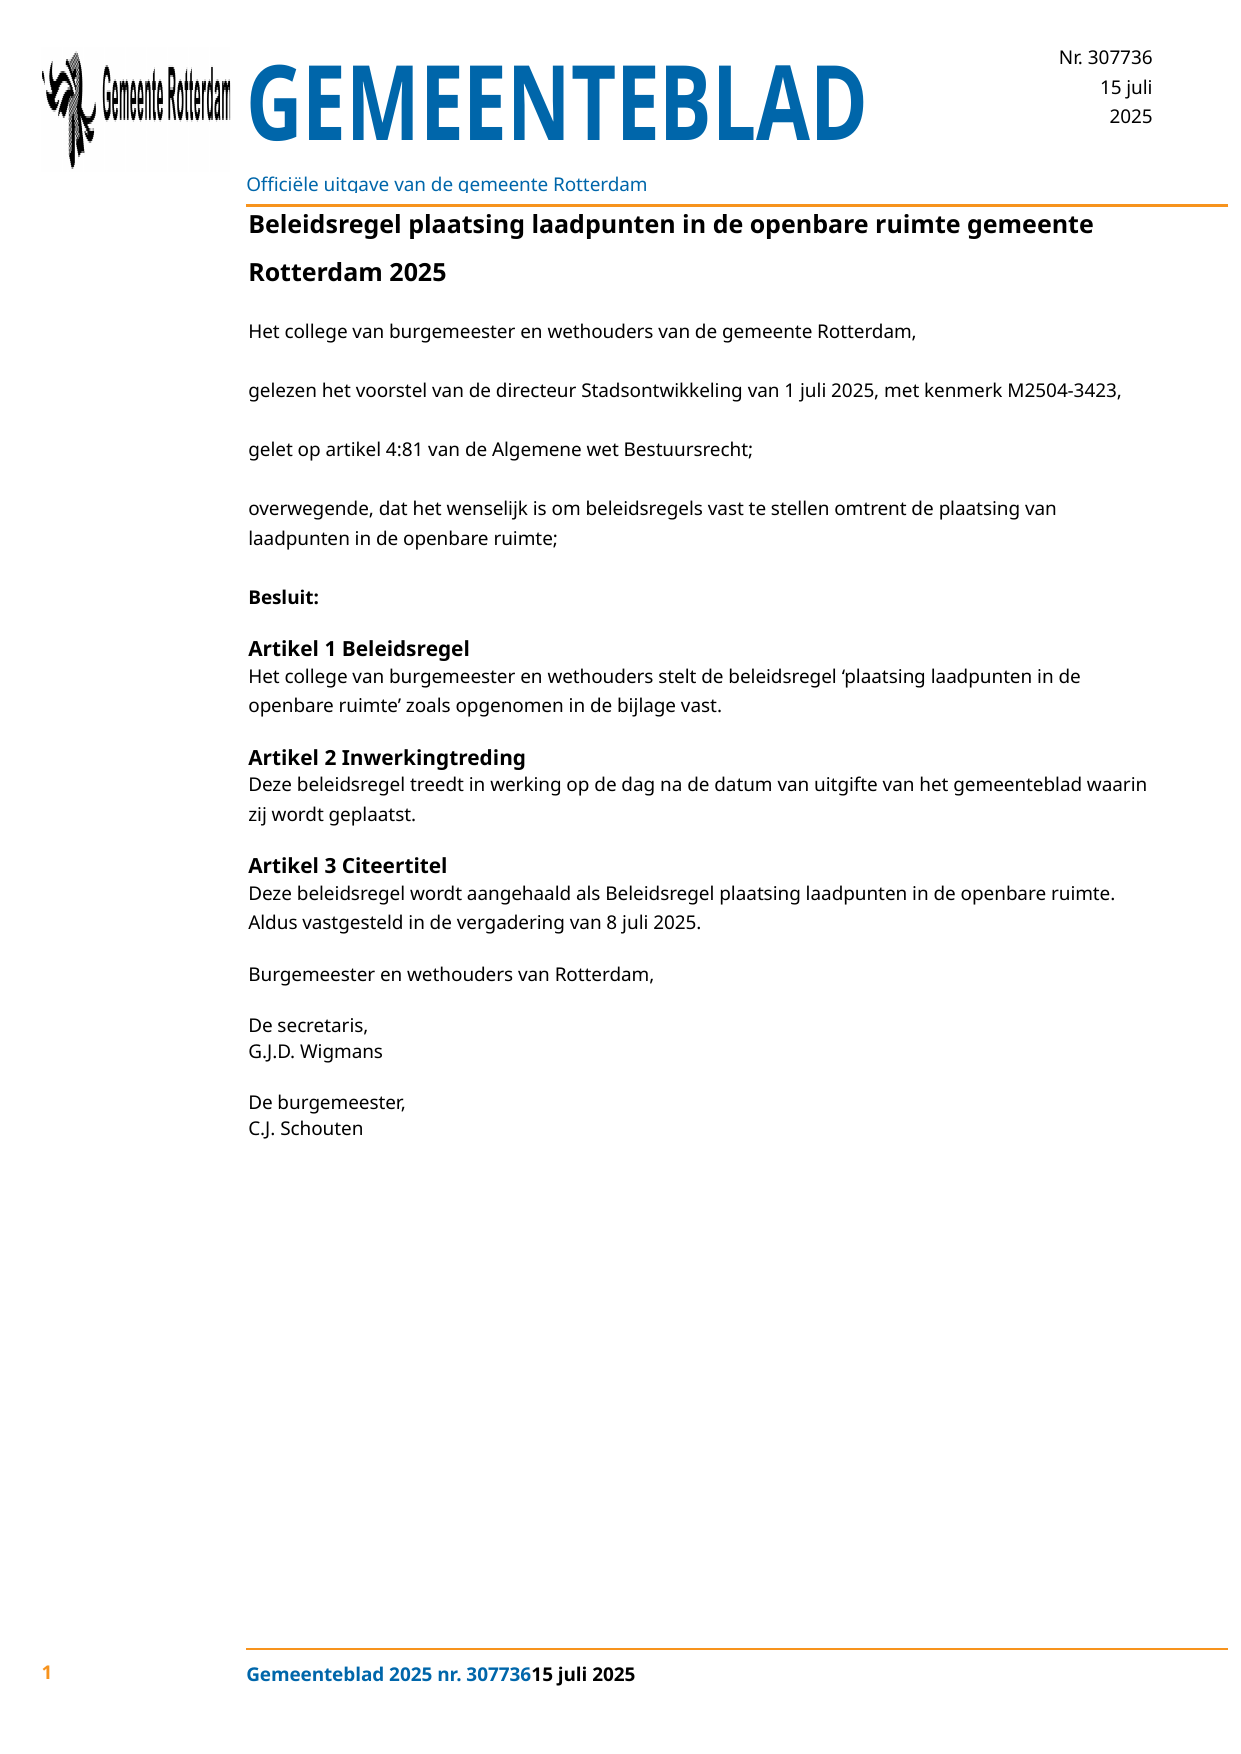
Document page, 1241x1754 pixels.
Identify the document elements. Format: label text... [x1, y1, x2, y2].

picture [41, 47, 231, 172]
text De burgemeester, [248, 1089, 1152, 1115]
text Artikel 2 Inwerkingtreding [248, 743, 1152, 771]
text De secretaris, [248, 1012, 1152, 1038]
text Het college van burgemeester en wethouders stelt de beleidsregel ‘plaatsing laadpunten in de openbare ruimte’ zoals opgenomen in de bijlage vast. [248, 663, 1152, 718]
text Besluit: [248, 584, 1152, 610]
text Het college van burgemeester en wethouders van de gemeente Rotterdam, [248, 318, 1152, 344]
text gelezen het voorstel van de directeur Stadsontwikkeling van 1 juli 2025, met kenmerk M2504-3423, [248, 377, 1152, 403]
text Beleidsregel plaatsing laadpunten in de openbare ruimte gemeente Rotterdam 2025 [248, 207, 1152, 288]
text Artikel 3 Citeertitel [248, 851, 1152, 880]
text Burgemeester en wethouders van Rotterdam, [248, 961, 1152, 987]
text Aldus vastgesteld in de vergadering van 8 juli 2025. [248, 909, 1152, 935]
text Artikel 1 Beleidsregel [248, 634, 1152, 663]
text Deze beleidsregel treedt in werking op de dag na de datum van uitgifte van het gemeenteblad waarin zij wordt geplaatst. [248, 771, 1152, 827]
text Deze beleidsregel wordt aangehaald als Beleidsregel plaatsing laadpunten in de openbare ruimte. [248, 880, 1152, 906]
text gelet op artikel 4:81 van de Algemene wet Bestuursrecht; [248, 436, 1152, 462]
text overwegende, dat het wenselijk is om beleidsregels vast te stellen omtrent de plaatsing van laadpunten in de openbare ruimte; [248, 495, 1152, 551]
text C.J. Schouten [248, 1115, 1152, 1141]
text G.J.D. Wigmans [248, 1038, 1152, 1064]
